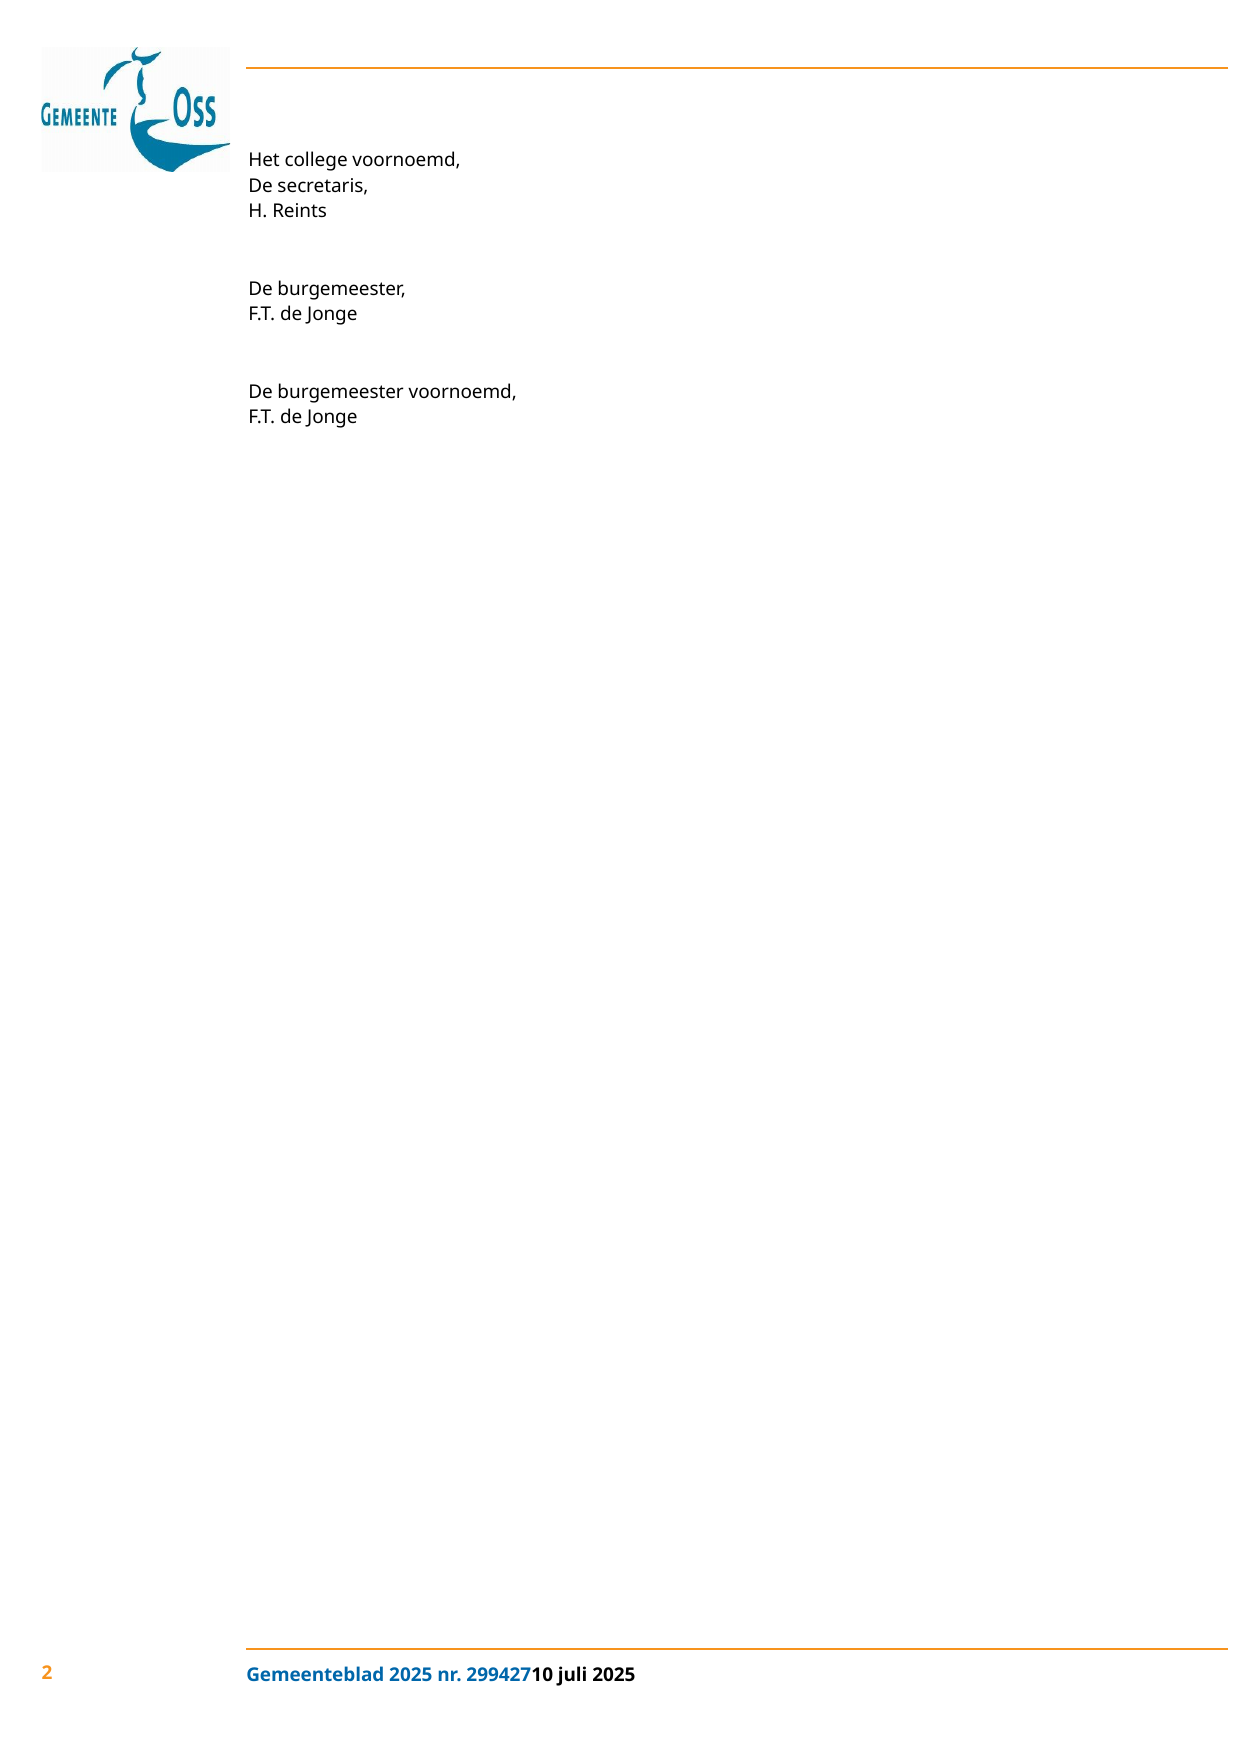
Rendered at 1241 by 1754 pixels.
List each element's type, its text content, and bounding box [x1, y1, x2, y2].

text F.T. de Jonge [248, 403, 1152, 429]
text F.T. de Jonge [248, 301, 1152, 326]
text H. Reints [248, 198, 1152, 223]
picture [41, 47, 231, 172]
text De burgemeester voornoemd, [248, 378, 1152, 403]
text Het college voornoemd, [248, 146, 1152, 172]
text De secretaris, [248, 172, 1152, 198]
text De burgemeester, [248, 275, 1152, 301]
